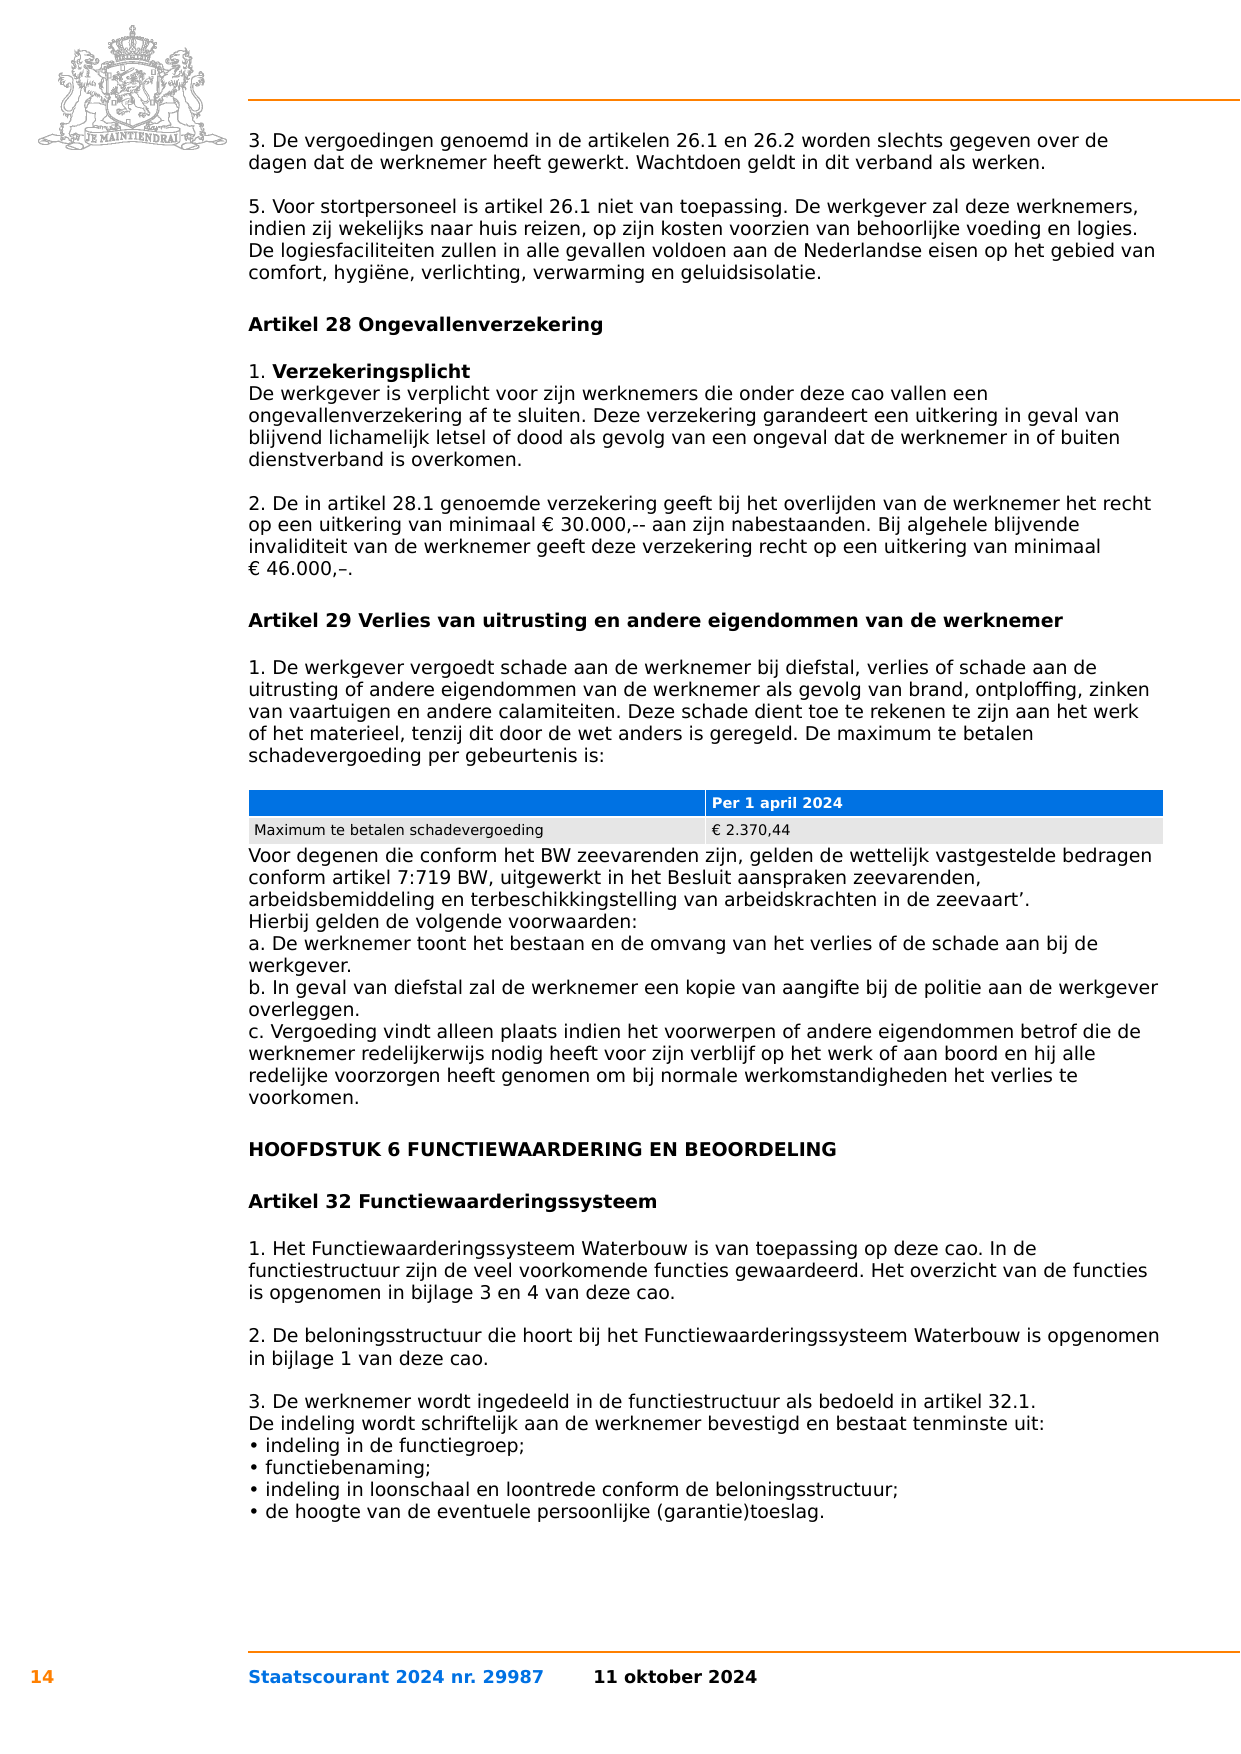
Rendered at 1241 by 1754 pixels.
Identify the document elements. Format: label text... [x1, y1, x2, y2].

text 3. De vergoedingen genoemd in de artikelen 26.1 en 26.2 worden slechts gegeven over de dagen dat de werknemer heeft gewerkt. Wachtdoen geldt in dit verband als werken. [248, 130, 1163, 174]
table_cell Maximum te betalen schadevergoeding [249, 818, 705, 844]
table_cell € 2.370,44 [706, 818, 1163, 844]
table_header [249, 790, 705, 816]
subtitle Artikel 29 Verlies van uitrusting en andere eigendommen van de werknemer [248, 610, 1163, 632]
text • indeling in de functiegroep; [248, 1435, 1163, 1457]
subtitle HOOFDSTUK 6 FUNCTIEWAARDERING EN BEOORDELING [248, 1139, 1163, 1161]
subtitle Artikel 28 Ongevallenverzekering [248, 314, 1163, 336]
text 3. De werknemer wordt ingedeeld in de functiestructuur als bedoeld in artikel 32.1. [248, 1391, 1163, 1413]
picture [38, 25, 227, 150]
text 5. Voor stortpersoneel is artikel 26.1 niet van toepassing. De werkgever zal deze werknemers, indien zij wekelijks naar huis reizen, op zijn kosten voorzien van behoorlijke voeding en logies. De logiesfaciliteiten zullen in alle gevallen voldoen aan de Nederlandse eisen op het gebied van comfort, hygiëne, verlichting, verwarming en geluidsisolatie. [248, 196, 1163, 284]
text a. De werknemer toont het bestaan en de omvang van het verlies of de schade aan bij de werkgever. [248, 933, 1163, 977]
text 2. De in artikel 28.1 genoemde verzekering geeft bij het overlijden van de werknemer het recht op een uitkering van minimaal € 30.000,-- aan zijn nabestaanden. Bij algehele blijvende invaliditeit van de werknemer geeft deze verzekering recht op een uitkering van minimaal € 46.000,–. [248, 492, 1163, 580]
text 1. Het Functiewaarderingssysteem Waterbouw is van toepassing op deze cao. In de functiestructuur zijn de veel voorkomende functies gewaardeerd. Het overzicht van de functies is opgenomen in bijlage 3 en 4 van deze cao. [248, 1238, 1163, 1303]
text c. Vergoeding vindt alleen plaats indien het voorwerpen of andere eigendommen betrof die de werknemer redelijkerwijs nodig heeft voor zijn verblijf op het werk of aan boord en hij alle redelijke voorzorgen heeft genomen om bij normale werkomstandigheden het verlies te voorkomen. [248, 1021, 1163, 1109]
text De indeling wordt schriftelijk aan de werknemer bevestigd en bestaat tenminste uit: [248, 1413, 1163, 1435]
text Hierbij gelden de volgende voorwaarden: [248, 911, 1163, 933]
text • indeling in loonschaal en loontrede conform de beloningsstructuur; [248, 1479, 1163, 1501]
text • de hoogte van de eventuele persoonlijke (garantie)toeslag. [248, 1501, 1163, 1523]
text De werkgever is verplicht voor zijn werknemers die onder deze cao vallen een ongevallenverzekering af te sluiten. Deze verzekering garandeert een uitkering in geval van blijvend lichamelijk letsel of dood als gevolg van een ongeval dat de werknemer in of buiten dienstverband is overkomen. [248, 383, 1163, 471]
table_header Per 1 april 2024 [706, 790, 1163, 816]
text 1. De werkgever vergoedt schade aan de werknemer bij diefstal, verlies of schade aan de uitrusting of andere eigendommen van de werknemer als gevolg van brand, ontploffing, zinken van vaartuigen en andere calamiteiten. Deze schade dient toe te rekenen te zijn aan het werk of het materieel, tenzij dit door de wet anders is geregeld. De maximum te betalen schadevergoeding per gebeurtenis is: [248, 657, 1163, 767]
text b. In geval van diefstal zal de werknemer een kopie van aangifte bij de politie aan de werkgever overleggen. [248, 977, 1163, 1021]
subtitle Artikel 32 Functiewaarderingssysteem [248, 1191, 1163, 1213]
text 1. Verzekeringsplicht [248, 361, 1163, 383]
text Voor degenen die conform het BW zeevarenden zijn, gelden de wettelijk vastgestelde bedragen conform artikel 7:719 BW, uitgewerkt in het Besluit aanspraken zeevarenden, arbeidsbemiddeling en terbeschikkingstelling van arbeidskrachten in de zeevaart’. [248, 845, 1163, 911]
text • functiebenaming; [248, 1457, 1163, 1479]
text 2. De beloningsstructuur die hoort bij het Functiewaarderingssysteem Waterbouw is opgenomen in bijlage 1 van deze cao. [248, 1325, 1163, 1369]
